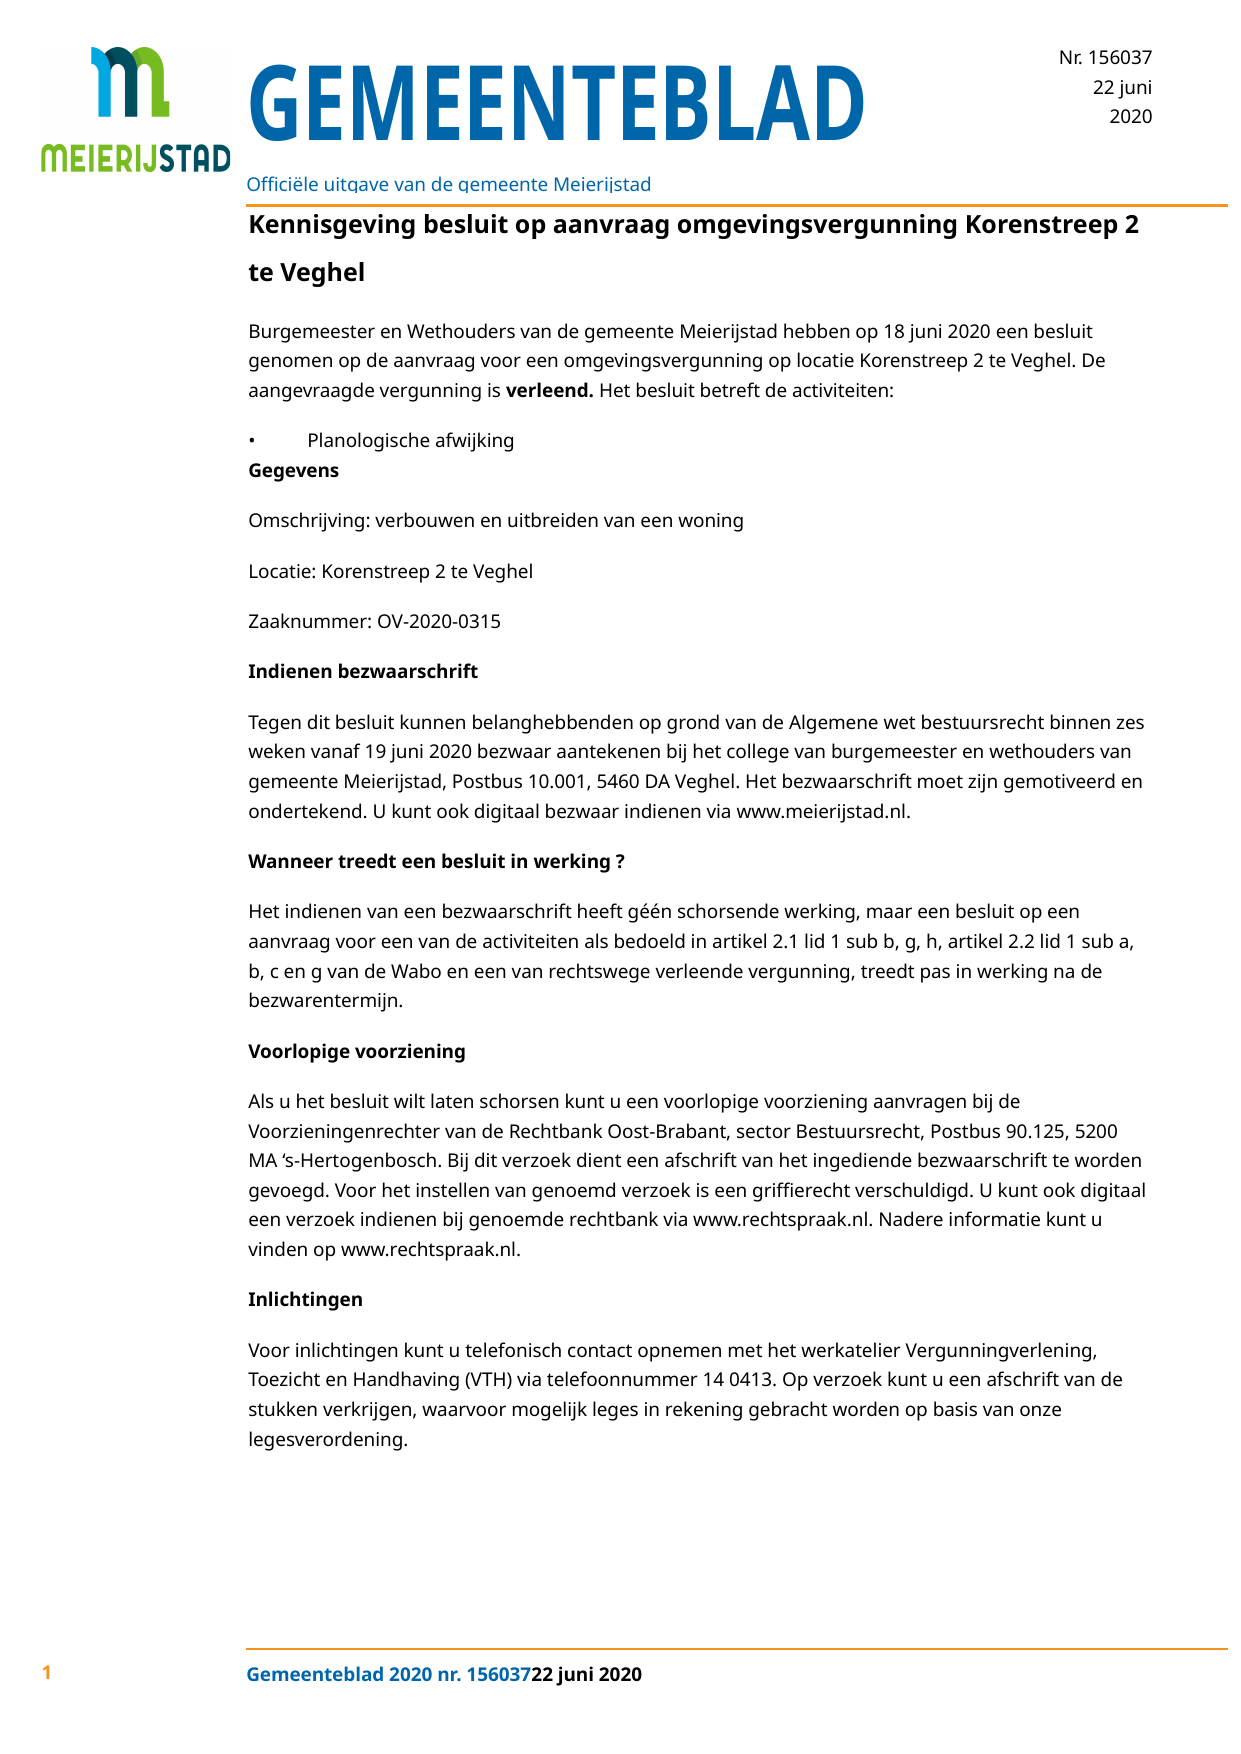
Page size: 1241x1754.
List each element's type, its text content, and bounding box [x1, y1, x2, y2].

text Burgemeester en Wethouders van de gemeente Meierijstad hebben op 18 juni 2020 een besluit genomen op de aanvraag voor een omgevingsvergunning op locatie Korenstreep 2 te Veghel. De aangevraagde vergunning is verleend. Het besluit betreft de activiteiten: [248, 318, 1152, 403]
text Omschrijving: verbouwen en uitbreiden van een woning [248, 507, 1152, 533]
text Het indienen van een bezwaarschrift heeft géén schorsende werking, maar een besluit op een aanvraag voor een van de activiteiten als bedoeld in artikel 2.1 lid 1 sub b, g, h, artikel 2.2 lid 1 sub a, b, c en g van de Wabo en een van rechtswege verleende vergunning, treedt pas in werking na de bezwarentermijn. [248, 899, 1152, 1013]
list Planologische afwijking [248, 427, 1152, 453]
text Voorlopige voorziening [248, 1038, 1152, 1064]
text Inlichtingen [248, 1287, 1152, 1312]
text Zaaknummer: OV-2020-0315 [248, 608, 1152, 634]
text Locatie: Korenstreep 2 te Veghel [248, 558, 1152, 584]
text Wanneer treedt een besluit in werking ? [248, 848, 1152, 874]
text Kennisgeving besluit op aanvraag omgevingsvergunning Korenstreep 2 te Veghel [248, 207, 1152, 288]
picture [41, 47, 231, 172]
text Als u het besluit wilt laten schorsen kunt u een voorlopige voorziening aanvragen bij de Voorzieningenrechter van de Rechtbank Oost-Brabant, sector Bestuursrecht, Postbus 90.125, 5200 MA ‘s-Hertogenbosch. Bij dit verzoek dient een afschrift van het ingediende bezwaarschrift te worden gevoegd. Voor het instellen van genoemd verzoek is een griffierecht verschuldigd. U kunt ook digitaal een verzoek indienen bij genoemde rechtbank via www.rechtspraak.nl. Nadere informatie kunt u vinden op www.rechtspraak.nl. [248, 1088, 1152, 1262]
text Tegen dit besluit kunnen belanghebbenden op grond van de Algemene wet bestuursrecht binnen zes weken vanaf 19 juni 2020 bezwaar aantekenen bij het college van burgemeester en wethouders van gemeente Meierijstad, Postbus 10.001, 5460 DA Veghel. Het bezwaarschrift moet zijn gemotiveerd en ondertekend. U kunt ook digitaal bezwaar indienen via www.meierijstad.nl. [248, 709, 1152, 824]
text Voor inlichtingen kunt u telefonisch contact opnemen met het werkatelier Vergunningverlening, Toezicht en Handhaving (VTH) via telefoonnummer 14 0413. Op verzoek kunt u een afschrift van de stukken verkrijgen, waarvoor mogelijk leges in rekening gebracht worden op basis van onze legesverordening. [248, 1337, 1152, 1452]
text Gegevens [248, 457, 1152, 483]
text Indienen bezwaarschrift [248, 659, 1152, 684]
